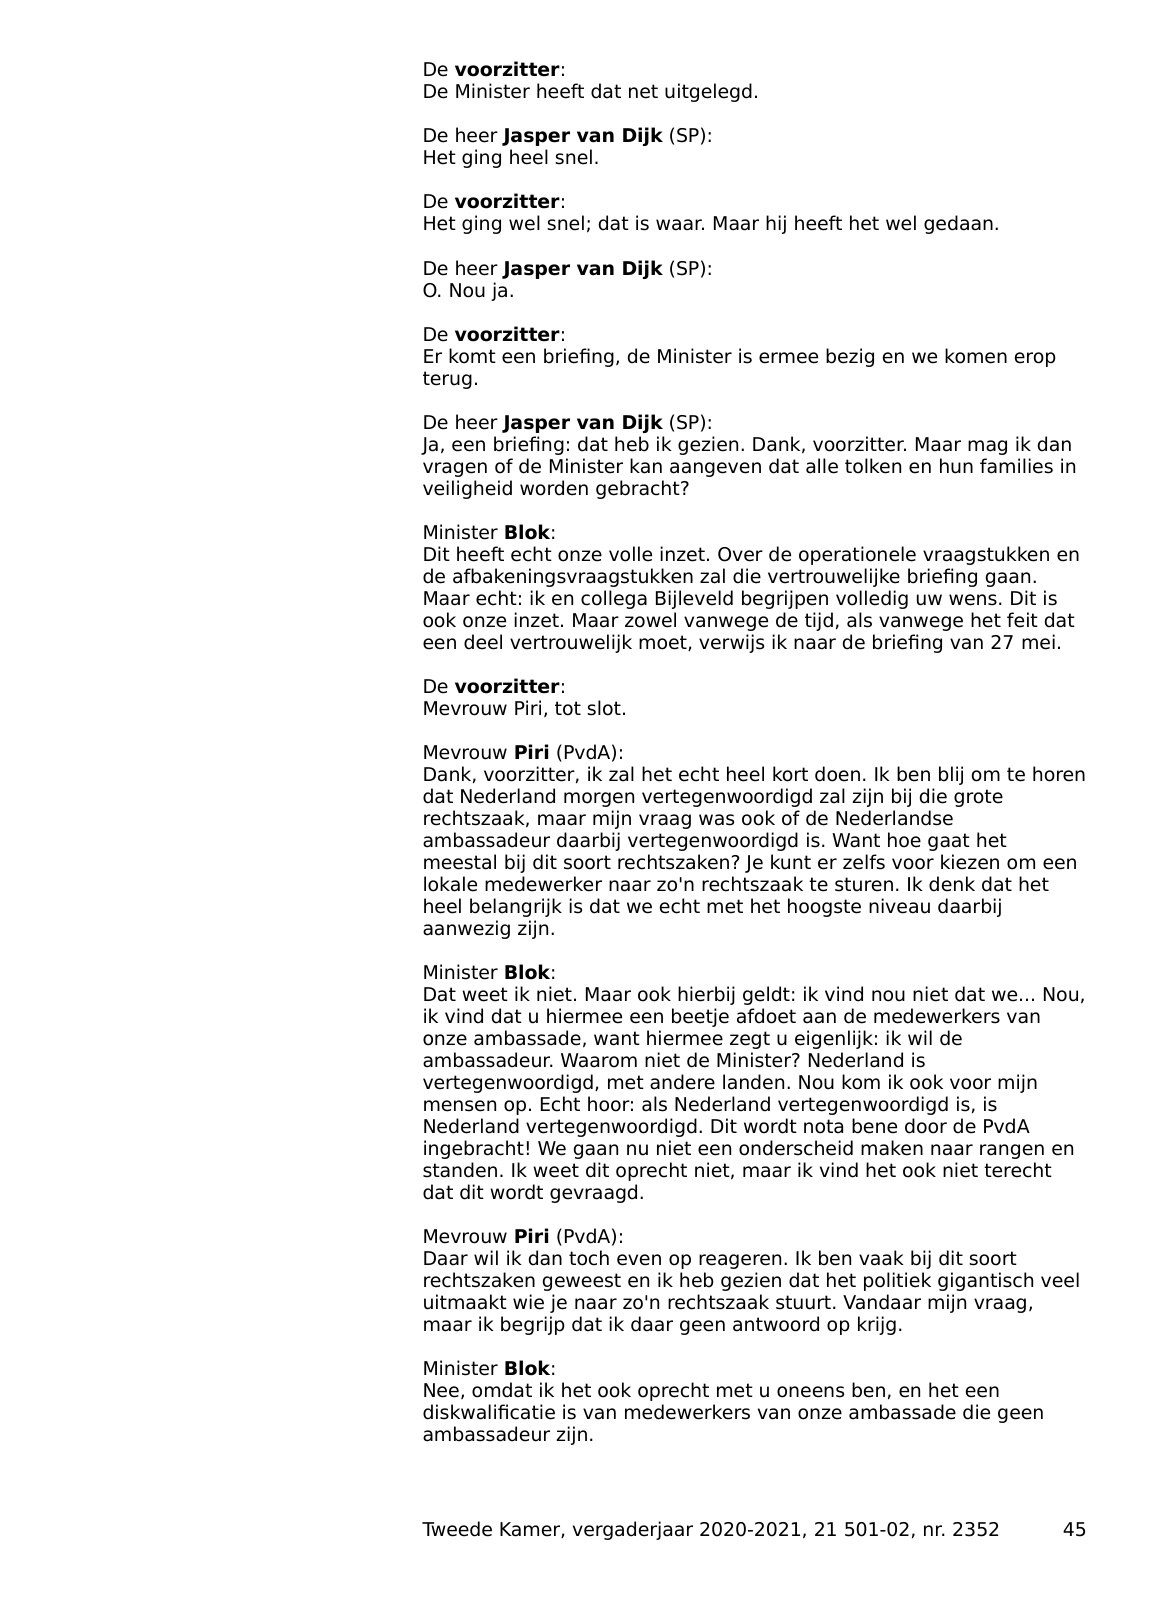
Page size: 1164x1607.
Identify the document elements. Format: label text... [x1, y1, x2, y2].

text O. Nou ja. [422, 279, 1087, 301]
text Nee, omdat ik het ook oprecht met u oneens ben, en het een diskwalificatie is van medewerkers van onze ambassade die geen ambassadeur zijn. [422, 1380, 1087, 1446]
text De heer Jasper van Dijk (SP): [422, 125, 1087, 147]
text De voorzitter: [422, 324, 1087, 346]
text De voorzitter: [422, 191, 1087, 213]
text Daar wil ik dan toch even op reageren. Ik ben vaak bij dit soort rechtszaken geweest en ik heb gezien dat het politiek gigantisch veel uitmaakt wie je naar zo'n rechtszaak stuurt. Vandaar mijn vraag, maar ik begrijp dat ik daar geen antwoord op krijg. [422, 1248, 1087, 1336]
text Mevrouw Piri (PvdA): [422, 1226, 1087, 1248]
text Dat weet ik niet. Maar ook hierbij geldt: ik vind nou niet dat we... Nou, ik vind dat u hiermee een beetje afdoet aan de medewerkers van onze ambassade, want hiermee zegt u eigenlijk: ik wil de ambassadeur. Waarom niet de Minister? Nederland is vertegenwoordigd, met andere landen. Nou kom ik ook voor mijn mensen op. Echt hoor: als Nederland vertegenwoordigd is, is Nederland vertegenwoordigd. Dit wordt nota bene door de PvdA ingebracht! We gaan nu niet een onderscheid maken naar rangen en standen. Ik weet dit oprecht niet, maar ik vind het ook niet terecht dat dit wordt gevraagd. [422, 984, 1087, 1204]
text De heer Jasper van Dijk (SP): [422, 412, 1087, 434]
text De heer Jasper van Dijk (SP): [422, 257, 1087, 279]
text Ja, een briefing: dat heb ik gezien. Dank, voorzitter. Maar mag ik dan vragen of de Minister kan aangeven dat alle tolken en hun families in veiligheid worden gebracht? [422, 434, 1087, 500]
text Het ging wel snel; dat is waar. Maar hij heeft het wel gedaan. [422, 213, 1087, 235]
text Mevrouw Piri (PvdA): [422, 742, 1087, 764]
text Dit heeft echt onze volle inzet. Over de operationele vraagstukken en de afbakeningsvraagstukken zal die vertrouwelijke briefing gaan. Maar echt: ik en collega Bijleveld begrijpen volledig uw wens. Dit is ook onze inzet. Maar zowel vanwege de tijd, als vanwege het feit dat een deel vertrouwelijk moet, verwijs ik naar de briefing van 27 mei. [422, 544, 1087, 654]
text Het ging heel snel. [422, 147, 1087, 169]
text Minister Blok: [422, 962, 1087, 984]
text Er komt een briefing, de Minister is ermee bezig en we komen erop terug. [422, 346, 1087, 389]
text De Minister heeft dat net uitgelegd. [422, 81, 1087, 103]
text De voorzitter: [422, 59, 1087, 81]
text Minister Blok: [422, 522, 1087, 544]
text Mevrouw Piri, tot slot. [422, 698, 1087, 720]
text De voorzitter: [422, 676, 1087, 698]
text Minister Blok: [422, 1358, 1087, 1380]
text Dank, voorzitter, ik zal het echt heel kort doen. Ik ben blij om te horen dat Nederland morgen vertegenwoordigd zal zijn bij die grote rechtszaak, maar mijn vraag was ook of de Nederlandse ambassadeur daarbij vertegenwoordigd is. Want hoe gaat het meestal bij dit soort rechtszaken? Je kunt er zelfs voor kiezen om een lokale medewerker naar zo'n rechtszaak te sturen. Ik denk dat het heel belangrijk is dat we echt met het hoogste niveau daarbij aanwezig zijn. [422, 764, 1087, 940]
